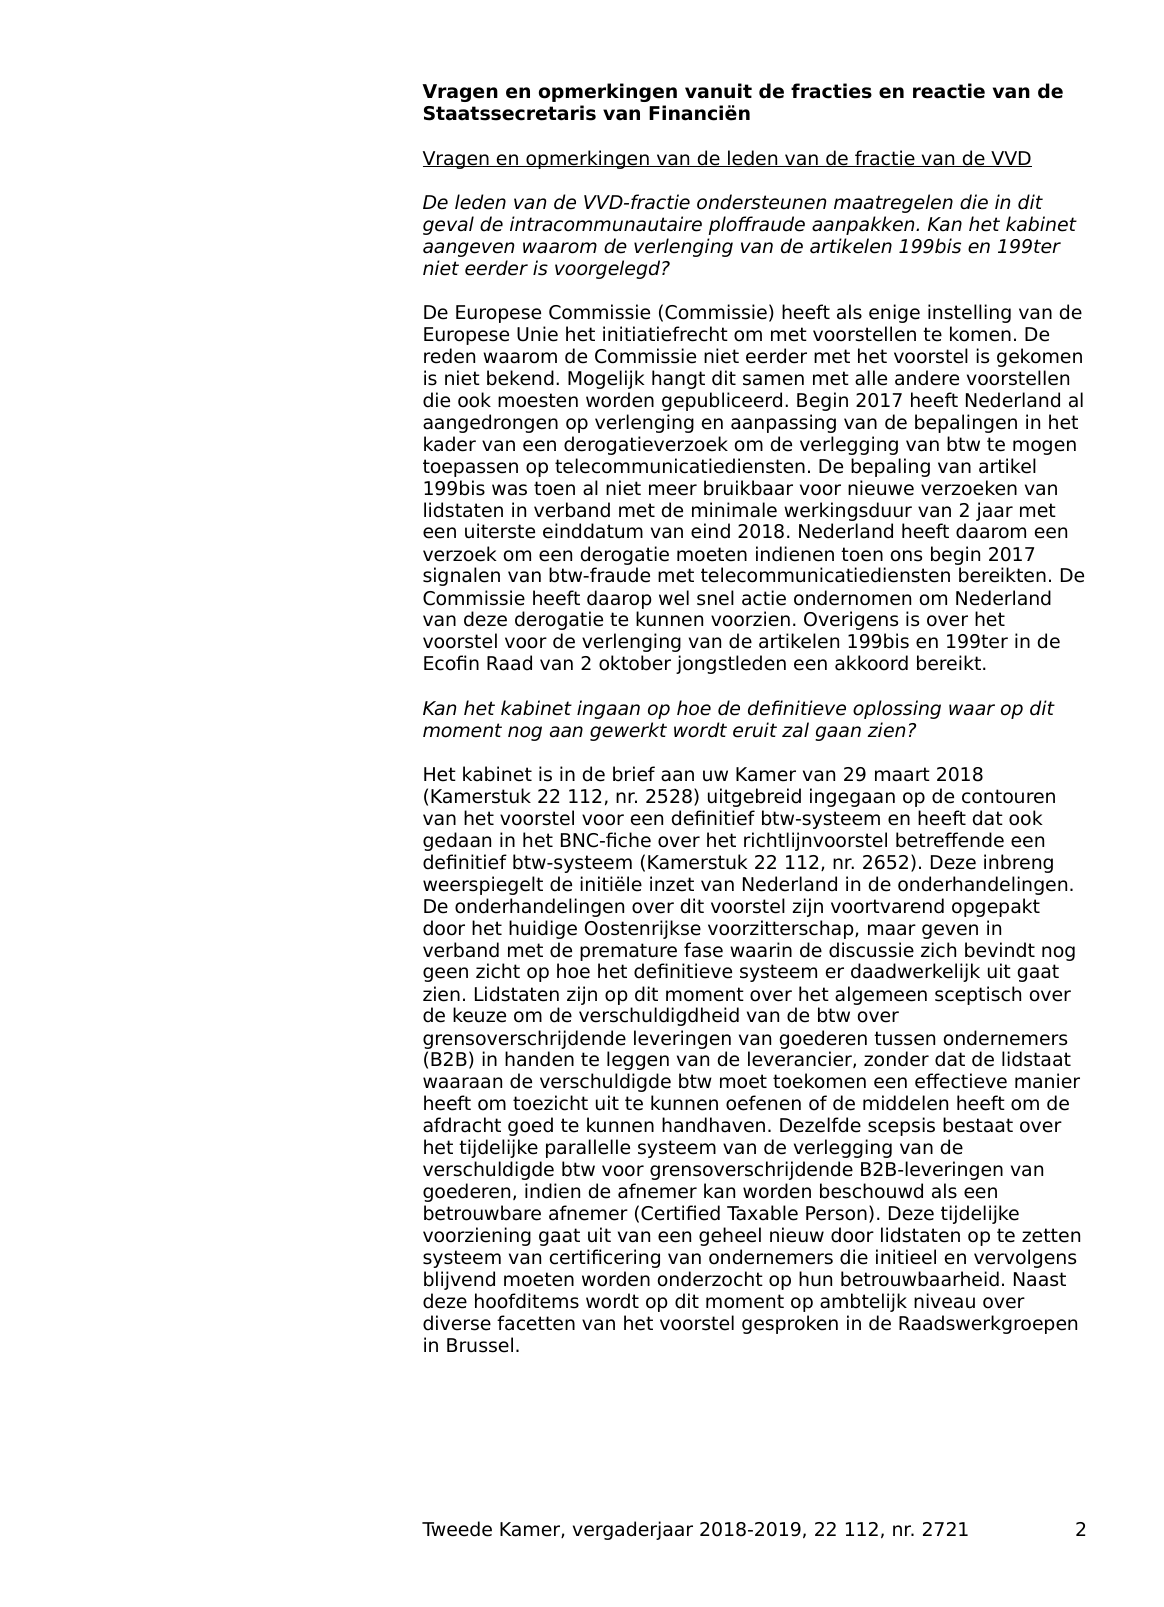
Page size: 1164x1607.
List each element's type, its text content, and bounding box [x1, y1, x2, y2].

subtitle Vragen en opmerkingen van de leden van de fractie van de VVD [422, 147, 1087, 169]
text Het kabinet is in de brief aan uw Kamer van 29 maart 2018 (Kamerstuk 22 112, nr. 2528) uitgebreid ingegaan op de contouren van het voorstel voor een definitief btw-systeem en heeft dat ook gedaan in het BNC-fiche over het richtlijnvoorstel betreffende een definitief btw-systeem (Kamerstuk 22 112, nr. 2652). Deze inbreng weerspiegelt de initiële inzet van Nederland in de onderhandelingen. De onderhandelingen over dit voorstel zijn voortvarend opgepakt door het huidige Oostenrijkse voorzitterschap, maar geven in verband met de premature fase waarin de discussie zich bevindt nog geen zicht op hoe het definitieve systeem er daadwerkelijk uit gaat zien. Lidstaten zijn op dit moment over het algemeen sceptisch over de keuze om de verschuldigdheid van de btw over grensoverschrijdende leveringen van goederen tussen ondernemers (B2B) in handen te leggen van de leverancier, zonder dat de lidstaat waaraan de verschuldigde btw moet toekomen een effectieve manier heeft om toezicht uit te kunnen oefenen of de middelen heeft om de afdracht goed te kunnen handhaven. Dezelfde scepsis bestaat over het tijdelijke parallelle systeem van de verlegging van de verschuldigde btw voor grensoverschrijdende B2B-leveringen van goederen, indien de afnemer kan worden beschouwd als een betrouwbare afnemer (Certified Taxable Person). Deze tijdelijke voorziening gaat uit van een geheel nieuw door lidstaten op te zetten systeem van certificering van ondernemers die initieel en vervolgens blijvend moeten worden onderzocht op hun betrouwbaarheid. Naast deze hoofditems wordt op dit moment op ambtelijk niveau over diverse facetten van het voorstel gesproken in de Raadswerkgroepen in Brussel. [422, 764, 1087, 1357]
subtitle Vragen en opmerkingen vanuit de fracties en reactie van de Staatssecretaris van Financiën [422, 81, 1087, 125]
subtitle De leden van de VVD-fractie ondersteunen maatregelen die in dit geval de intracommunautaire ploffraude aanpakken. Kan het kabinet aangeven waarom de verlenging van de artikelen 199bis en 199ter niet eerder is voorgelegd? [422, 192, 1087, 279]
subtitle Kan het kabinet ingaan op hoe de definitieve oplossing waar op dit moment nog aan gewerkt wordt eruit zal gaan zien? [422, 697, 1087, 741]
text De Europese Commissie (Commissie) heeft als enige instelling van de Europese Unie het initiatiefrecht om met voorstellen te komen. De reden waarom de Commissie niet eerder met het voorstel is gekomen is niet bekend. Mogelijk hangt dit samen met alle andere voorstellen die ook moesten worden gepubliceerd. Begin 2017 heeft Nederland al aangedrongen op verlenging en aanpassing van de bepalingen in het kader van een derogatieverzoek om de verlegging van btw te mogen toepassen op telecommunicatiediensten. De bepaling van artikel 199bis was toen al niet meer bruikbaar voor nieuwe verzoeken van lidstaten in verband met de minimale werkingsduur van 2 jaar met een uiterste einddatum van eind 2018. Nederland heeft daarom een verzoek om een derogatie moeten indienen toen ons begin 2017 signalen van btw-fraude met telecommunicatiediensten bereikten. De Commissie heeft daarop wel snel actie ondernomen om Nederland van deze derogatie te kunnen voorzien. Overigens is over het voorstel voor de verlenging van de artikelen 199bis en 199ter in de Ecofin Raad van 2 oktober jongstleden een akkoord bereikt. [422, 302, 1087, 675]
